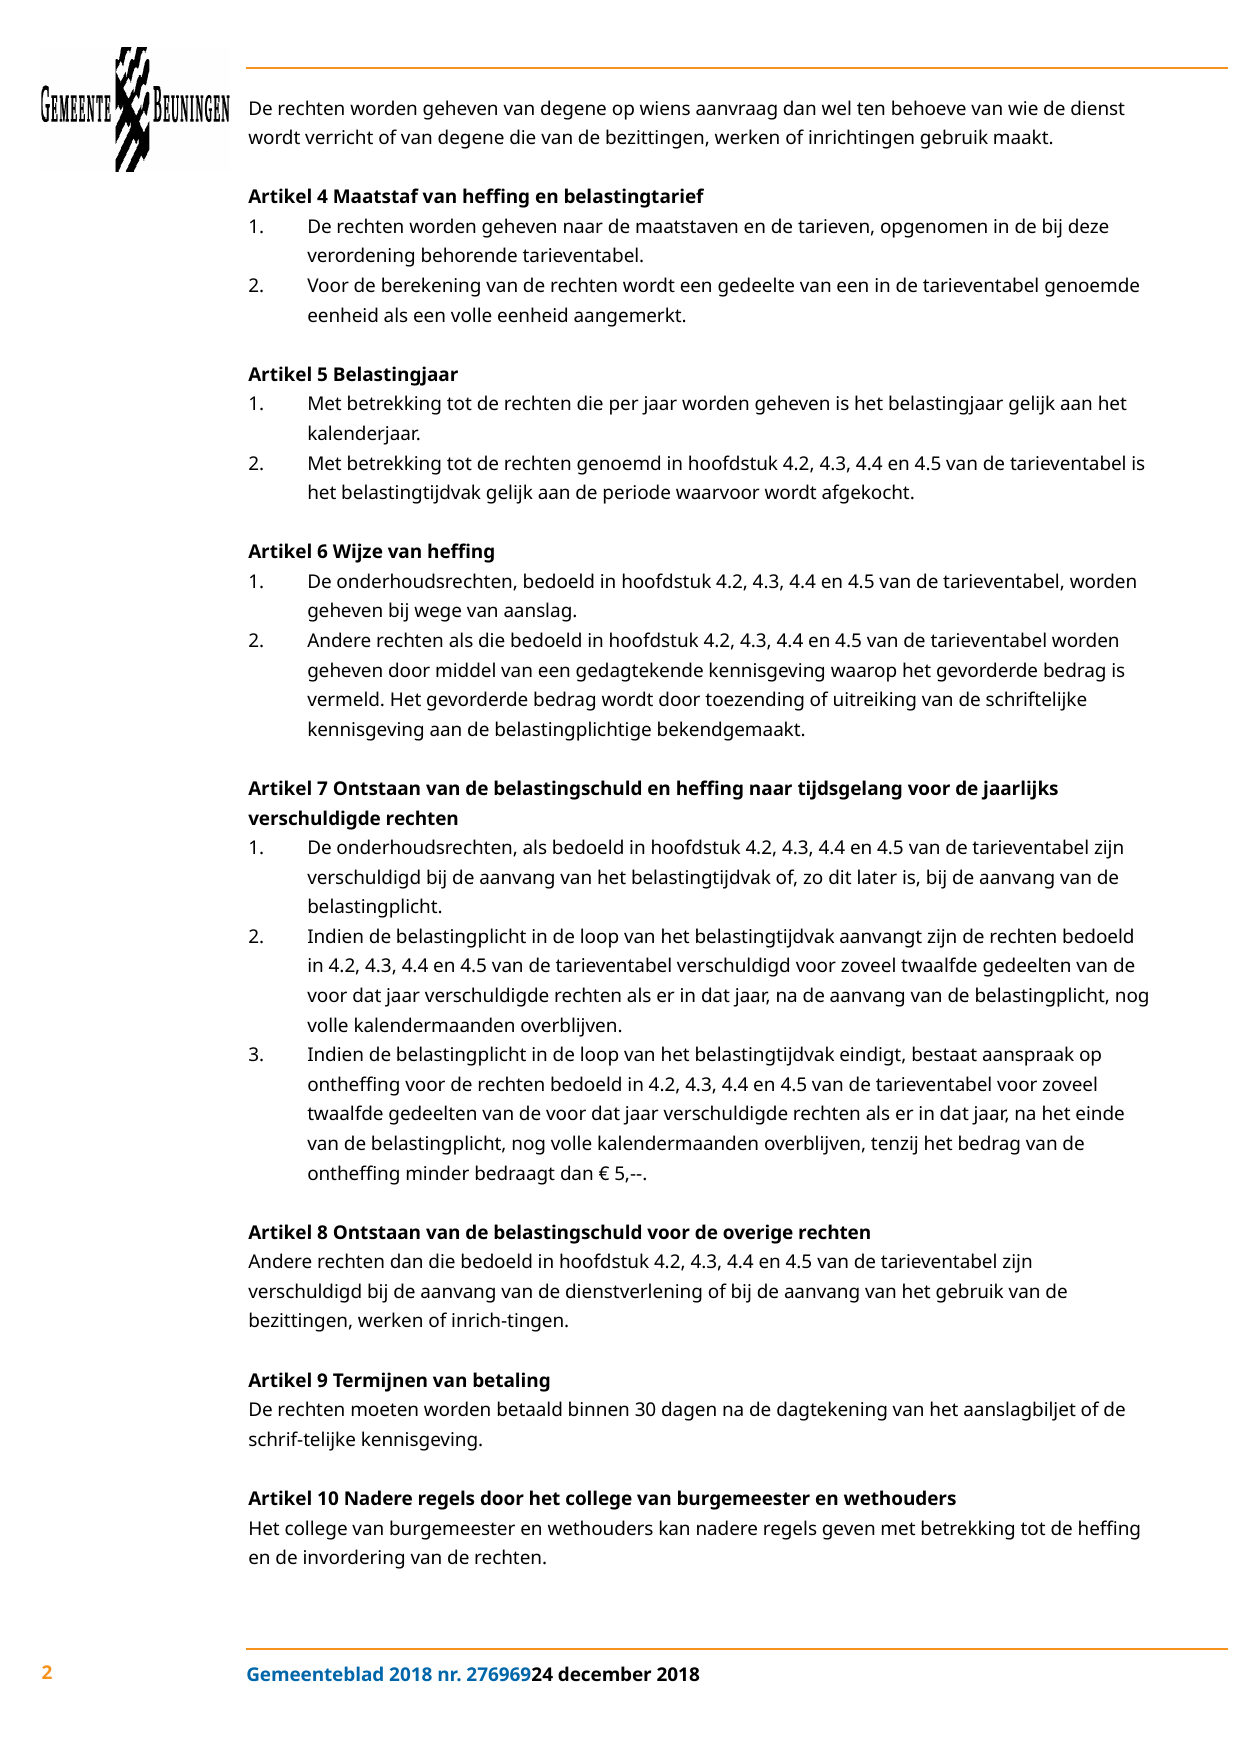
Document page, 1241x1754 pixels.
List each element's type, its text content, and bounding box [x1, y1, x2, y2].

list Indien de belastingplicht in de loop van het belastingtijdvak eindigt, bestaat aanspraak op ontheffing voor de rechten bedoeld in 4.2, 4.3, 4.4 en 4.5 van de tarieventabel voor zoveel twaalfde gedeelten van de voor dat jaar verschuldigde rechten als er in dat jaar, na het einde van de belastingplicht, nog volle kalendermaanden overblijven, tenzij het bedrag van de ontheffing minder bedraagt dan € 5,--. [248, 1041, 1152, 1186]
list Met betrekking tot de rechten die per jaar worden geheven is het belastingjaar gelijk aan het kalenderjaar. [248, 391, 1152, 446]
text Artikel 4 Maatstaf van heffing en belastingtarief [248, 183, 1152, 209]
picture [41, 47, 231, 172]
list De rechten worden geheven naar de maatstaven en de tarieven, opgenomen in de bij deze verordening behorende tarieventabel. [248, 213, 1152, 268]
text Het college van burgemeester en wethouders kan nadere regels geven met betrekking tot de heffing en de invordering van de rechten. [248, 1515, 1152, 1570]
text De rechten worden geheven van degene op wiens aanvraag dan wel ten behoeve van wie de dienst wordt verricht of van degene die van de bezittingen, werken of inrichtingen gebruik maakt. [248, 95, 1152, 150]
list De onderhoudsrechten, als bedoeld in hoofdstuk 4.2, 4.3, 4.4 en 4.5 van de tarieventabel zijn verschuldigd bij de aanvang van het belastingtijdvak of, zo dit later is, bij de aanvang van de belastingplicht. [248, 834, 1152, 919]
text Artikel 9 Termijnen van betaling [248, 1367, 1152, 1393]
text Artikel 5 Belastingjaar [248, 361, 1152, 387]
list Voor de berekening van de rechten wordt een gedeelte van een in de tarieventabel genoemde eenheid als een volle eenheid aangemerkt. [248, 272, 1152, 328]
list Indien de belastingplicht in de loop van het belastingtijdvak aanvangt zijn de rechten bedoeld in 4.2, 4.3, 4.4 en 4.5 van de tarieventabel verschuldigd voor zoveel twaalfde gedeelten van de voor dat jaar verschuldigde rechten als er in dat jaar, na de aanvang van de belastingplicht, nog volle kalendermaanden overblijven. [248, 923, 1152, 1038]
text De rechten moeten worden betaald binnen 30 dagen na de dagtekening van het aanslagbiljet of de schrif-telijke kennisgeving. [248, 1396, 1152, 1452]
text Andere rechten dan die bedoeld in hoofdstuk 4.2, 4.3, 4.4 en 4.5 van de tarieventabel zijn verschuldigd bij de aanvang van de dienstverlening of bij de aanvang van het gebruik van de bezittingen, werken of inrich-tingen. [248, 1248, 1152, 1333]
list Andere rechten als die bedoeld in hoofdstuk 4.2, 4.3, 4.4 en 4.5 van de tarieventabel worden geheven door middel van een gedagtekende kennisgeving waarop het gevorderde bedrag is vermeld. Het gevorderde bedrag wordt door toezending of uitreiking van de schriftelijke kennisgeving aan de belastingplichtige bekendgemaakt. [248, 627, 1152, 742]
text Artikel 10 Nadere regels door het college van burgemeester en wethouders [248, 1485, 1152, 1511]
list Met betrekking tot de rechten genoemd in hoofdstuk 4.2, 4.3, 4.4 en 4.5 van de tarieventabel is het belastingtijdvak gelijk aan de periode waarvoor wordt afgekocht. [248, 450, 1152, 505]
list De onderhoudsrechten, bedoeld in hoofdstuk 4.2, 4.3, 4.4 en 4.5 van de tarieventabel, worden geheven bij wege van aanslag. [248, 568, 1152, 623]
text Artikel 7 Ontstaan van de belastingschuld en heffing naar tijdsgelang voor de jaarlijks verschuldigde rechten [248, 775, 1152, 831]
text Artikel 8 Ontstaan van de belastingschuld voor de overige rechten [248, 1219, 1152, 1245]
text Artikel 6 Wijze van heffing [248, 538, 1152, 564]
